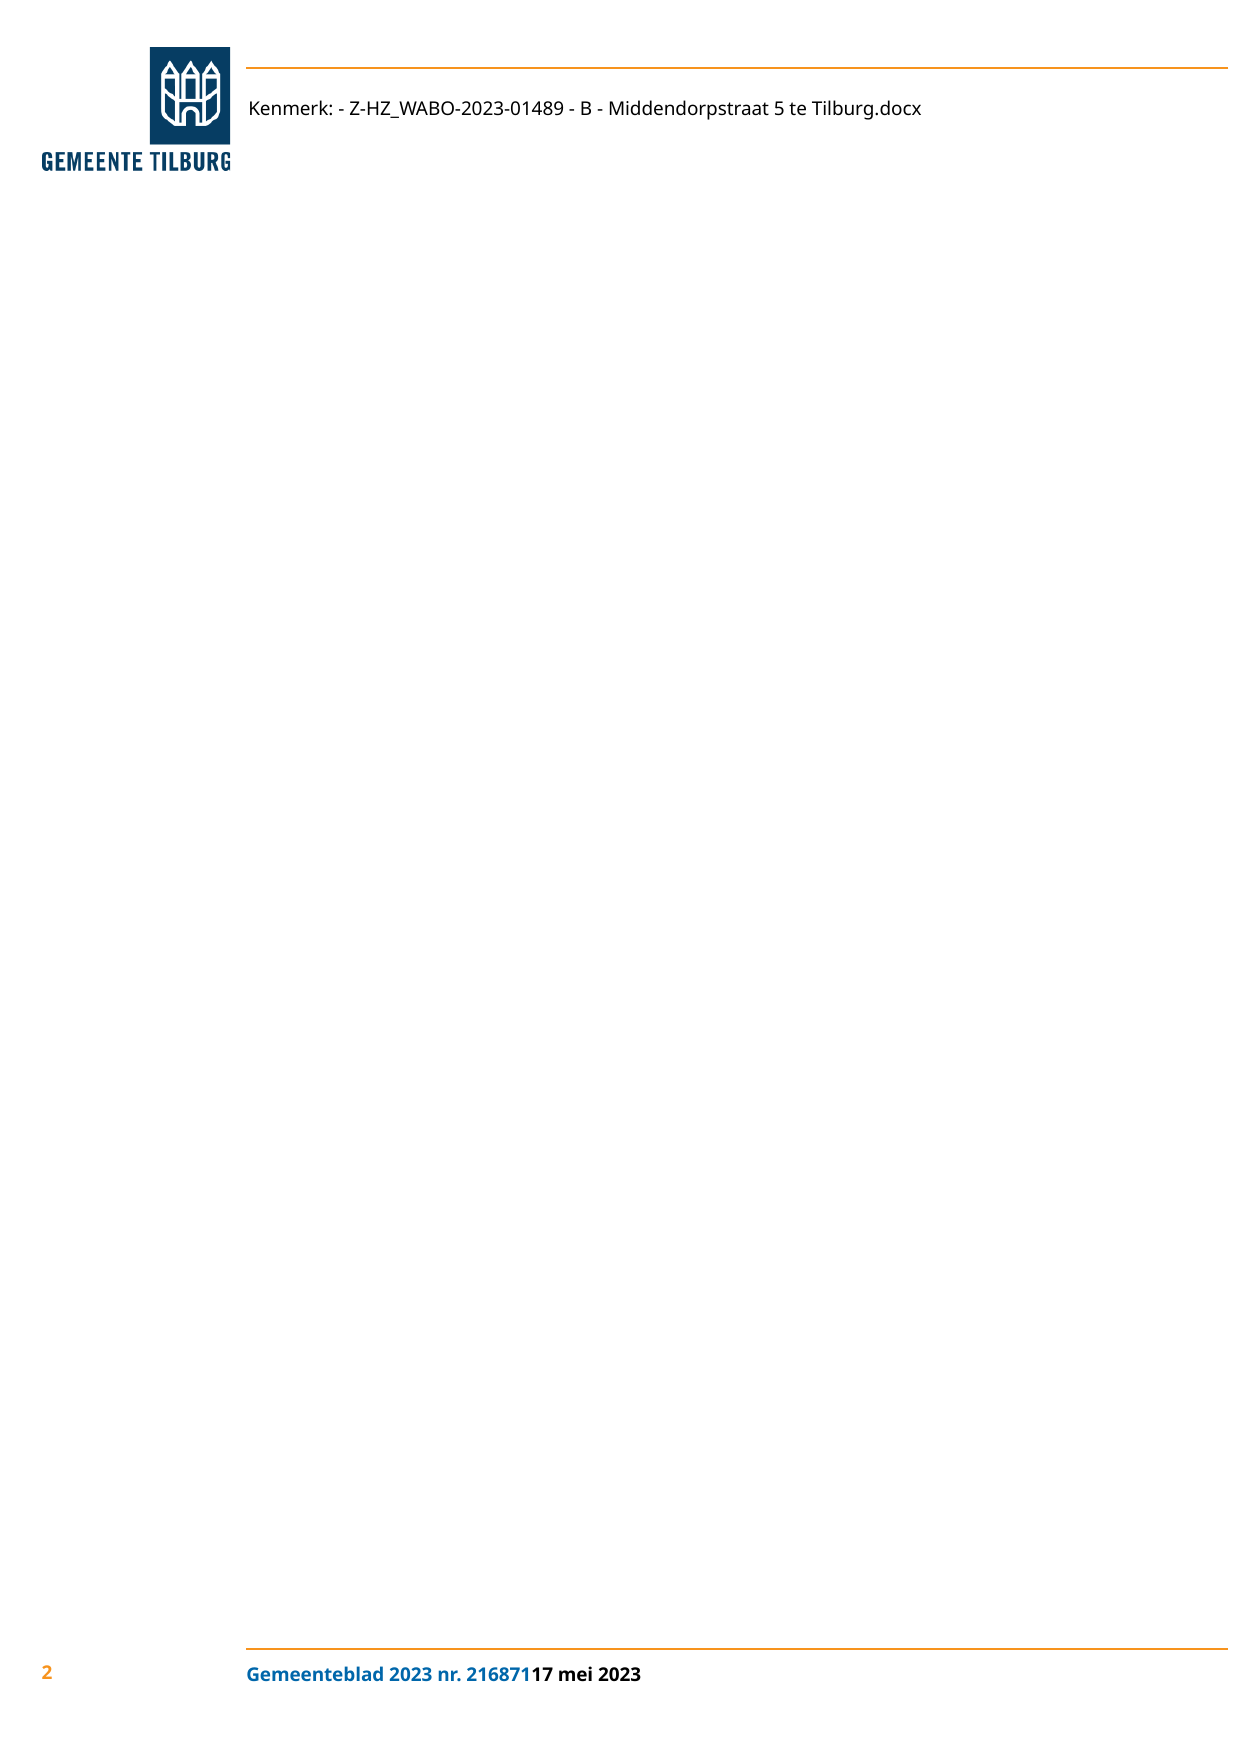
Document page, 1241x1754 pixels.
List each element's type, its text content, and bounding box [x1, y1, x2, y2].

text Kenmerk: - Z-HZ_WABO-2023-01489 - B - Middendorpstraat 5 te Tilburg.docx [248, 95, 1152, 121]
picture [41, 47, 231, 172]
